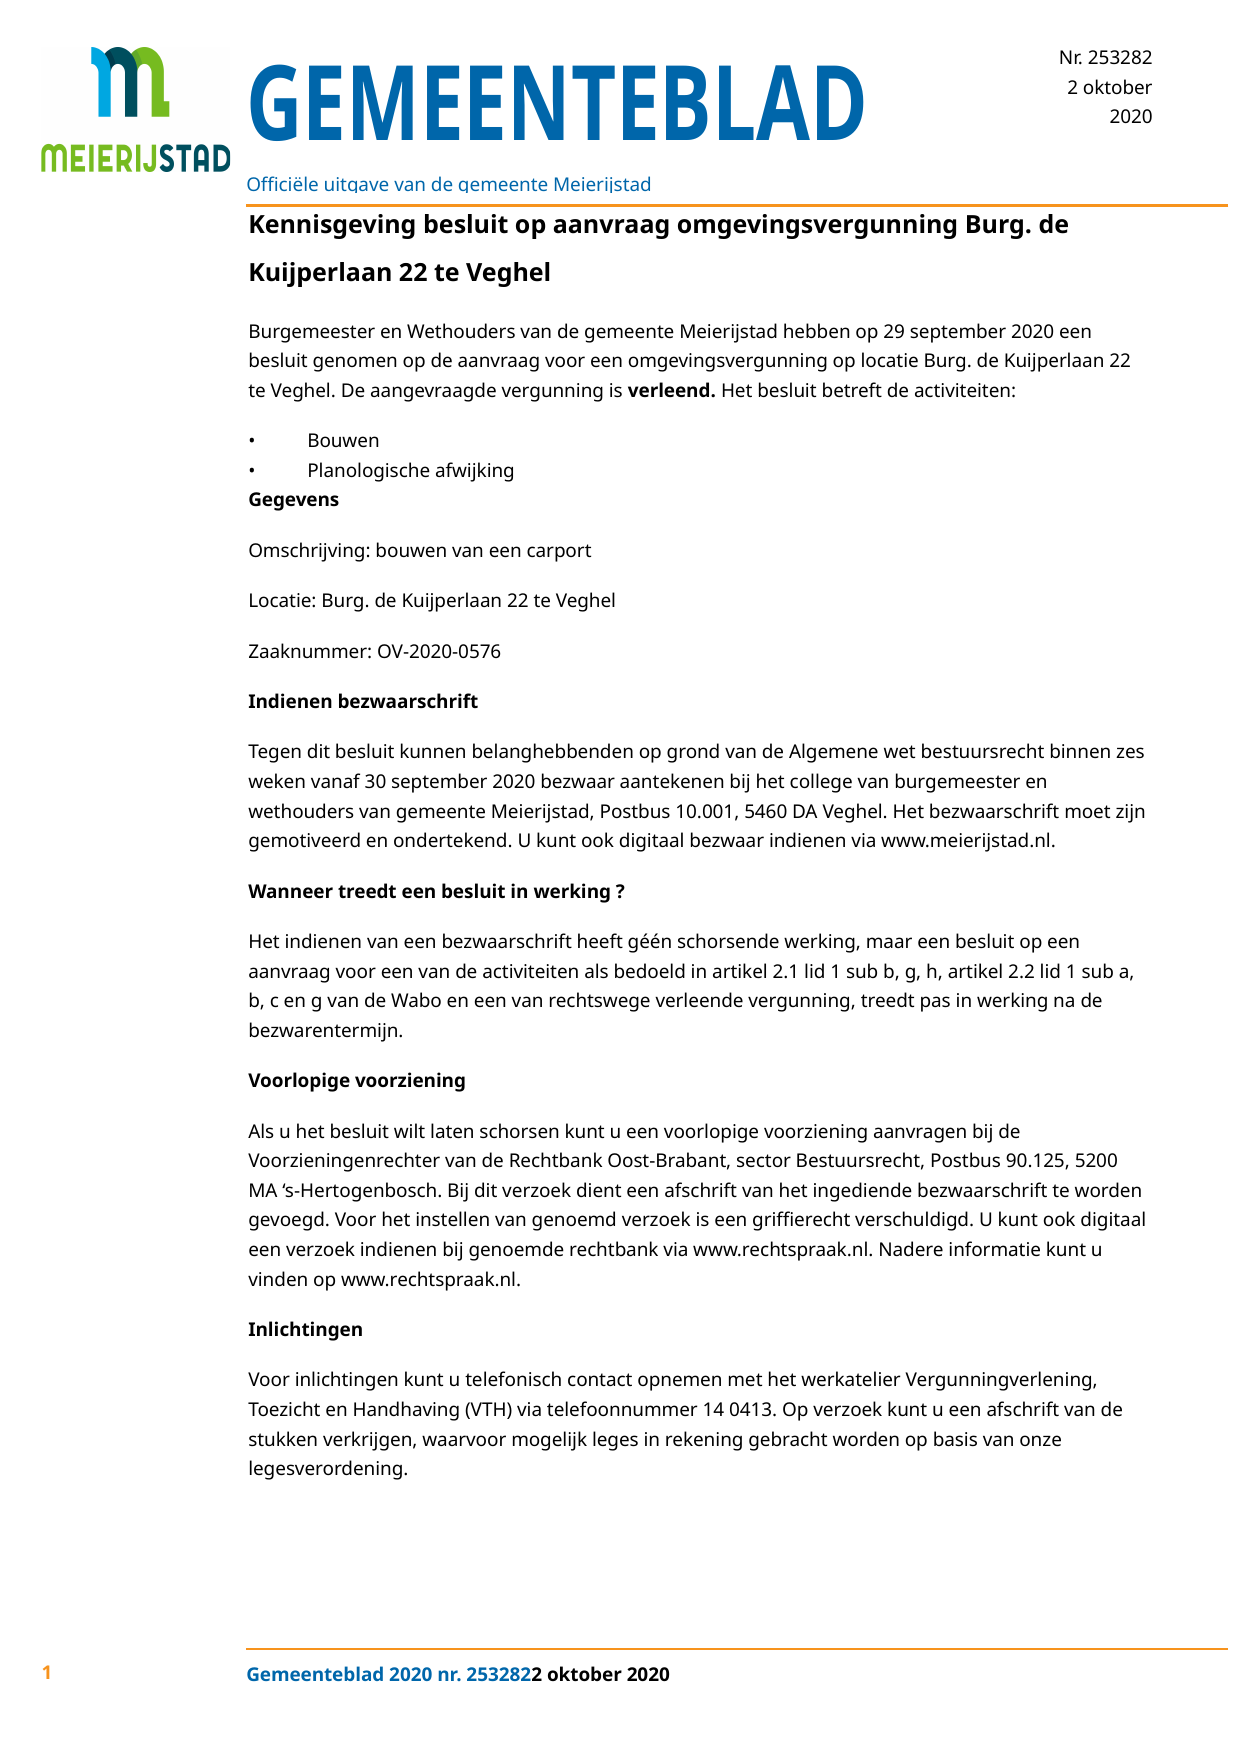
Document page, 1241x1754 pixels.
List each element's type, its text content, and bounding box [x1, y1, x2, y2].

list Bouwen [248, 427, 1152, 453]
text Als u het besluit wilt laten schorsen kunt u een voorlopige voorziening aanvragen bij de Voorzieningenrechter van de Rechtbank Oost-Brabant, sector Bestuursrecht, Postbus 90.125, 5200 MA ‘s-Hertogenbosch. Bij dit verzoek dient een afschrift van het ingediende bezwaarschrift te worden gevoegd. Voor het instellen van genoemd verzoek is een griffierecht verschuldigd. U kunt ook digitaal een verzoek indienen bij genoemde rechtbank via www.rechtspraak.nl. Nadere informatie kunt u vinden op www.rechtspraak.nl. [248, 1118, 1152, 1292]
text Tegen dit besluit kunnen belanghebbenden op grond van de Algemene wet bestuursrecht binnen zes weken vanaf 30 september 2020 bezwaar aantekenen bij het college van burgemeester en wethouders van gemeente Meierijstad, Postbus 10.001, 5460 DA Veghel. Het bezwaarschrift moet zijn gemotiveerd en ondertekend. U kunt ook digitaal bezwaar indienen via www.meierijstad.nl. [248, 739, 1152, 853]
text Inlichtingen [248, 1316, 1152, 1342]
text Zaaknummer: OV-2020-0576 [248, 638, 1152, 664]
text Burgemeester en Wethouders van de gemeente Meierijstad hebben op 29 september 2020 een besluit genomen op de aanvraag voor een omgevingsvergunning op locatie Burg. de Kuijperlaan 22 te Veghel. De aangevraagde vergunning is verleend. Het besluit betreft de activiteiten: [248, 318, 1152, 403]
text Voorlopige voorziening [248, 1067, 1152, 1093]
text Kennisgeving besluit op aanvraag omgevingsvergunning Burg. de Kuijperlaan 22 te Veghel [248, 207, 1152, 288]
picture [41, 47, 231, 172]
text Locatie: Burg. de Kuijperlaan 22 te Veghel [248, 587, 1152, 613]
text Omschrijving: bouwen van een carport [248, 537, 1152, 563]
text Wanneer treedt een besluit in werking ? [248, 878, 1152, 904]
text Het indienen van een bezwaarschrift heeft géén schorsende werking, maar een besluit op een aanvraag voor een van de activiteiten als bedoeld in artikel 2.1 lid 1 sub b, g, h, artikel 2.2 lid 1 sub a, b, c en g van de Wabo en een van rechtswege verleende vergunning, treedt pas in werking na de bezwarentermijn. [248, 928, 1152, 1043]
text Gegevens [248, 487, 1152, 512]
list Planologische afwijking [248, 457, 1152, 483]
text Voor inlichtingen kunt u telefonisch contact opnemen met het werkatelier Vergunningverlening, Toezicht en Handhaving (VTH) via telefoonnummer 14 0413. Op verzoek kunt u een afschrift van de stukken verkrijgen, waarvoor mogelijk leges in rekening gebracht worden op basis van onze legesverordening. [248, 1367, 1152, 1481]
text Indienen bezwaarschrift [248, 688, 1152, 714]
